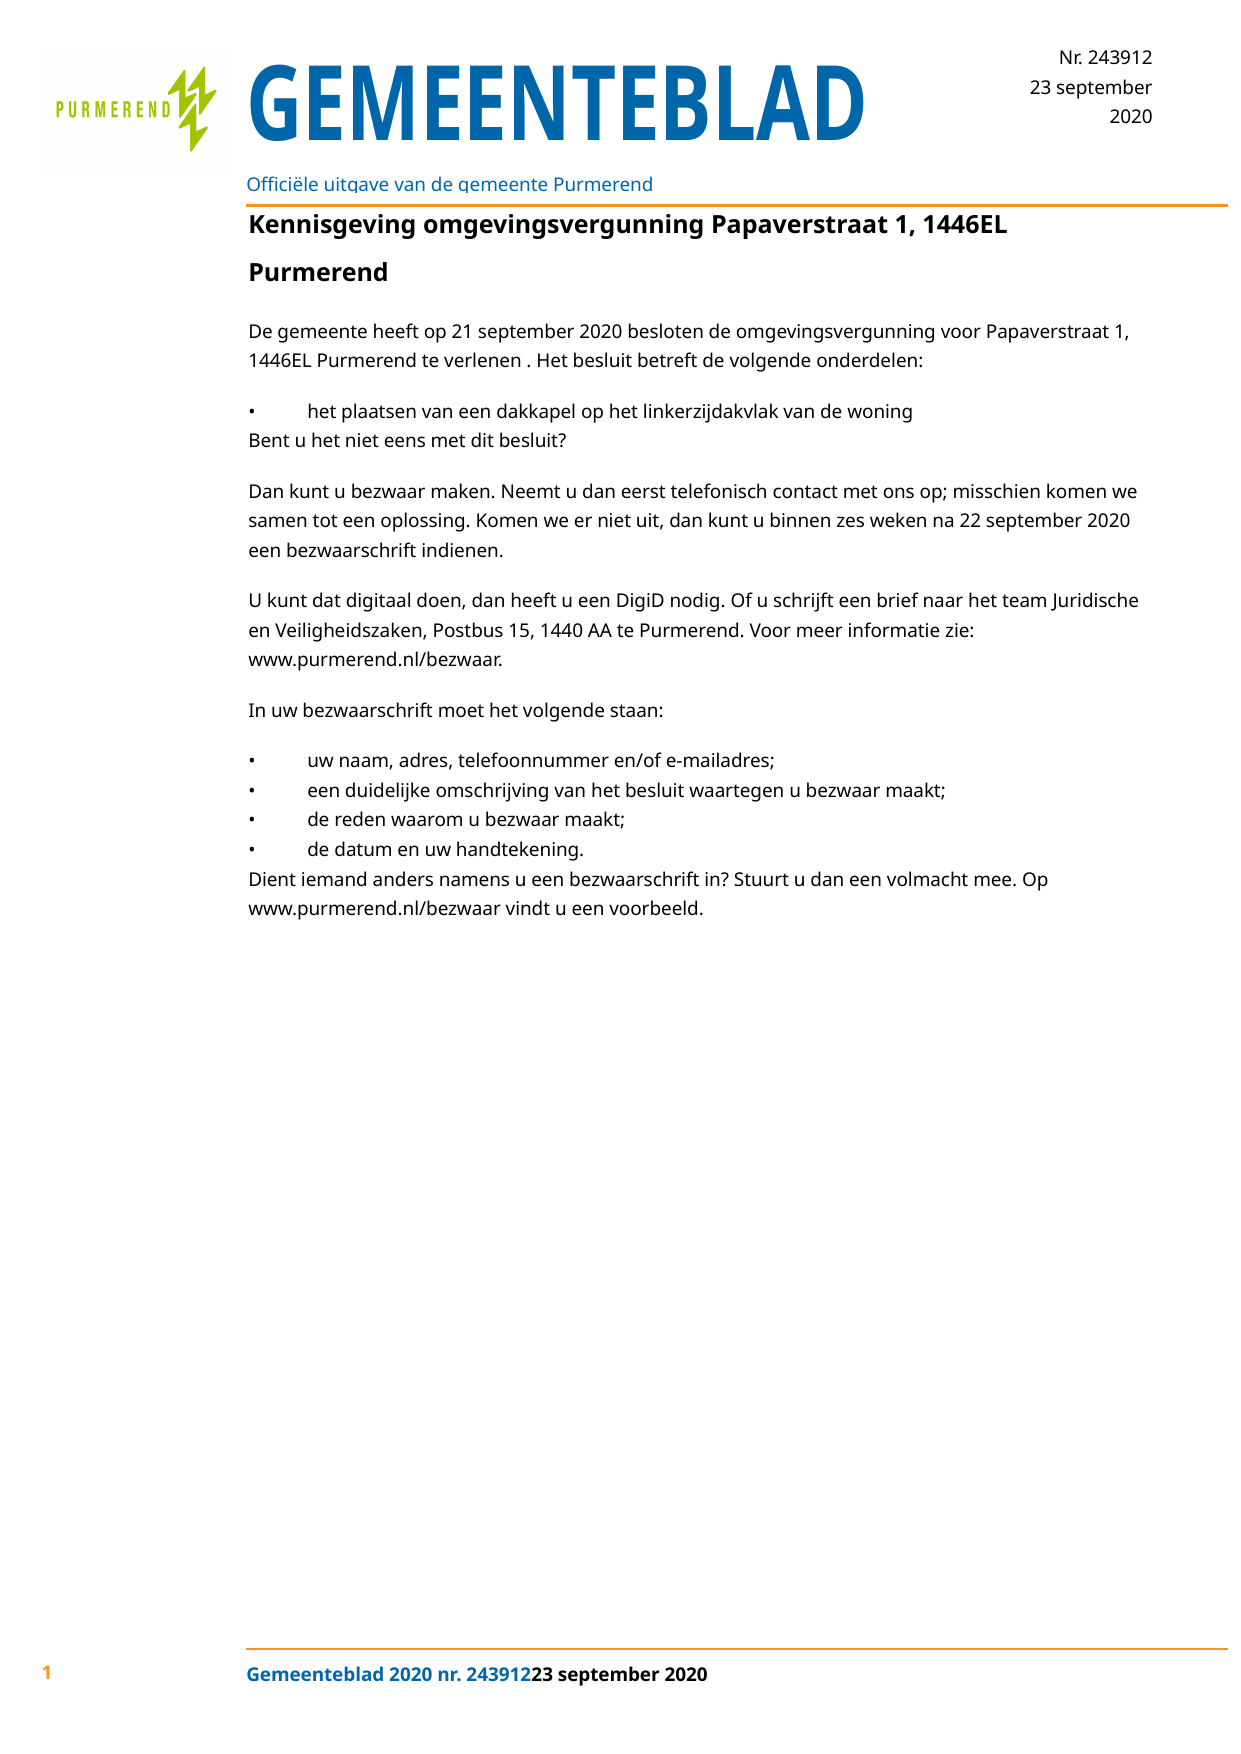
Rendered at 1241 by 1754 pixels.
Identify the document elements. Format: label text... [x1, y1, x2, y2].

list het plaatsen van een dakkapel op het linkerzijdakvlak van de woning [248, 398, 1152, 424]
text De gemeente heeft op 21 september 2020 besloten de omgevingsvergunning voor Papaverstraat 1, 1446EL Purmerend te verlenen . Het besluit betreft de volgende onderdelen: [248, 318, 1152, 373]
text Dan kunt u bezwaar maken. Neemt u dan eerst telefonisch contact met ons op; misschien komen we samen tot een oplossing. Komen we er niet uit, dan kunt u binnen zes weken na 22 september 2020 een bezwaarschrift indienen. [248, 478, 1152, 563]
text U kunt dat digitaal doen, dan heeft u een DigiD nodig. Of u schrijft een brief naar het team Juridische en Veiligheidszaken, Postbus 15, 1440 AA te Purmerend. Voor meer informatie zie: www.purmerend.nl/bezwaar. [248, 587, 1152, 672]
list uw naam, adres, telefoonnummer en/of e-mailadres; [248, 747, 1152, 773]
text In uw bezwaarschrift moet het volgende staan: [248, 697, 1152, 723]
picture [41, 47, 231, 172]
text Dient iemand anders namens u een bezwaarschrift in? Stuurt u dan een volmacht mee. Op www.purmerend.nl/bezwaar vindt u een voorbeeld. [248, 866, 1152, 921]
list de datum en uw handtekening. [248, 836, 1152, 862]
list een duidelijke omschrijving van het besluit waartegen u bezwaar maakt; [248, 777, 1152, 803]
text Bent u het niet eens met dit besluit? [248, 427, 1152, 453]
text Kennisgeving omgevingsvergunning Papaverstraat 1, 1446EL Purmerend [248, 207, 1152, 288]
list de reden waarom u bezwaar maakt; [248, 807, 1152, 832]
